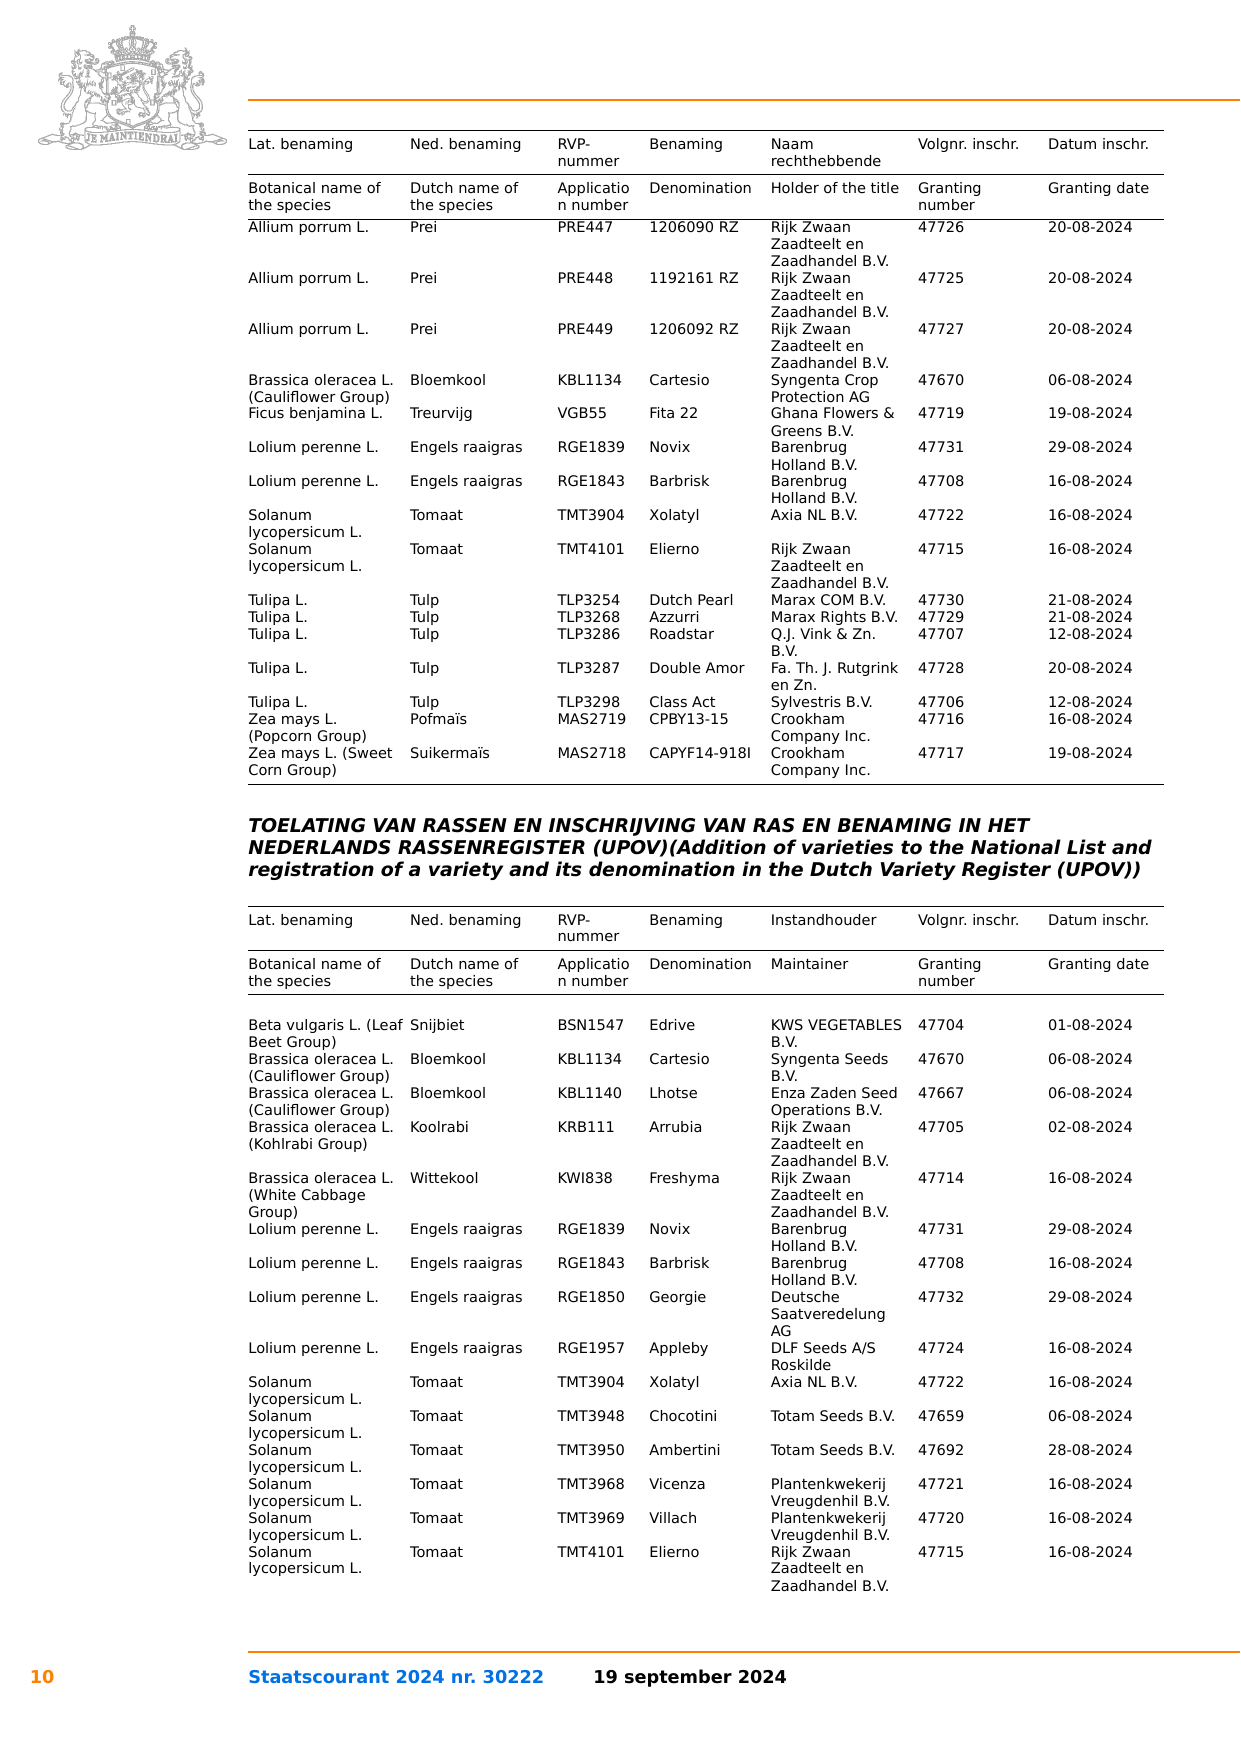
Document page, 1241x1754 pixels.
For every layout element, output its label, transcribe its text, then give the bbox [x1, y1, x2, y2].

table_cell 47692 [912, 1442, 1042, 1476]
table_cell 47715 [912, 541, 1042, 592]
table_cell 47716 [912, 711, 1042, 745]
table_cell MAS2719 [551, 711, 643, 745]
table_header Lat. benaming [248, 907, 404, 950]
table_cell Granting date [1042, 951, 1163, 994]
table_cell Solanum lycopersicum L. [248, 1476, 404, 1509]
table_cell 20-08-2024 [1042, 660, 1163, 694]
table_cell 16-08-2024 [1042, 1170, 1163, 1221]
table_cell 47730 [912, 592, 1042, 609]
table_cell Sylvestris B.V. [765, 694, 912, 711]
table_cell Brassica oleracea L. (Kohlrabi Group) [248, 1119, 404, 1170]
table_cell [404, 995, 551, 1017]
table_cell 47724 [912, 1340, 1042, 1374]
table_cell Tulipa L. [248, 660, 404, 694]
table_cell Bloemkool [404, 1051, 551, 1085]
table_cell 47704 [912, 1017, 1042, 1051]
table_cell Granting number [912, 175, 1042, 219]
table_cell Cartesio [643, 371, 764, 405]
table_cell Ambertini [643, 1442, 764, 1476]
table_cell Dutch name of the species [404, 175, 551, 219]
table_cell [551, 995, 643, 1017]
table_cell Engels raaigras [404, 439, 551, 473]
table_cell Cartesio [643, 1051, 764, 1085]
table_cell RGE1843 [551, 1255, 643, 1289]
table_cell Beta vulgaris L. (Leaf Beet Group) [248, 1017, 404, 1051]
table_cell Novix [643, 1221, 764, 1255]
table_cell 20-08-2024 [1042, 270, 1163, 321]
table_cell Dutch Pearl [643, 592, 764, 609]
table_cell RGE1850 [551, 1289, 643, 1340]
table_cell TLP3268 [551, 609, 643, 626]
table_cell Tomaat [404, 507, 551, 541]
table_cell Allium porrum L. [248, 220, 404, 269]
table_cell Tomaat [404, 1374, 551, 1408]
table_header Datum inschr. [1042, 131, 1163, 174]
table_header Volgnr. inschr. [912, 907, 1042, 950]
table_cell Botanical name of the species [248, 951, 404, 994]
table_cell Tomaat [404, 1442, 551, 1476]
table_header Lat. benaming [248, 131, 404, 174]
table_cell Crookham Company Inc. [765, 745, 912, 784]
table_cell Deutsche Saatveredelung AG [765, 1289, 912, 1340]
table_cell Tulipa L. [248, 609, 404, 626]
table_cell Holder of the title [765, 175, 912, 219]
table_cell Koolrabi [404, 1119, 551, 1170]
table_cell 1206090 RZ [643, 220, 764, 269]
table_cell Georgie [643, 1289, 764, 1340]
table_cell TMT3904 [551, 1374, 643, 1408]
table_cell Villach [643, 1510, 764, 1543]
table_cell Tulp [404, 660, 551, 694]
table_cell Tomaat [404, 1476, 551, 1509]
table_cell TMT3904 [551, 507, 643, 541]
picture [38, 25, 227, 150]
table_cell TMT4101 [551, 1544, 643, 1594]
table_cell Barenbrug Holland B.V. [765, 439, 912, 473]
table_cell 47726 [912, 220, 1042, 269]
table_cell Ficus benjamina L. [248, 405, 404, 439]
table_cell Treurvijg [404, 405, 551, 439]
table_cell Prei [404, 321, 551, 371]
table_cell 16-08-2024 [1042, 473, 1163, 507]
table_cell Rijk Zwaan Zaadteelt en Zaadhandel B.V. [765, 541, 912, 592]
table_cell 12-08-2024 [1042, 694, 1163, 711]
table_cell 47706 [912, 694, 1042, 711]
table_cell Lhotse [643, 1085, 764, 1119]
table_cell Edrive [643, 1017, 764, 1051]
table_cell 21-08-2024 [1042, 609, 1163, 626]
table_cell Barbrisk [643, 473, 764, 507]
table_cell Tulp [404, 609, 551, 626]
table_cell Rijk Zwaan Zaadteelt en Zaadhandel B.V. [765, 270, 912, 321]
table_cell Solanum lycopersicum L. [248, 541, 404, 592]
table_cell 47717 [912, 745, 1042, 784]
table_cell Solanum lycopersicum L. [248, 1408, 404, 1442]
table_header RVP-nummer [551, 131, 643, 174]
table_cell Brassica oleracea L. (Cauliflower Group) [248, 1085, 404, 1119]
table_cell Fita 22 [643, 405, 764, 439]
table_header Volgnr. inschr. [912, 131, 1042, 174]
table_cell [765, 995, 912, 1017]
table_cell Lolium perenne L. [248, 1255, 404, 1289]
table_cell Dutch name of the species [404, 951, 551, 994]
table_cell Solanum lycopersicum L. [248, 1544, 404, 1594]
table_cell [1042, 995, 1163, 1017]
table_cell 16-08-2024 [1042, 1476, 1163, 1509]
table_cell Barenbrug Holland B.V. [765, 1255, 912, 1289]
table_cell Barenbrug Holland B.V. [765, 1221, 912, 1255]
table_cell Marax COM B.V. [765, 592, 912, 609]
table_cell PRE448 [551, 270, 643, 321]
table_cell [643, 995, 764, 1017]
table_cell Syngenta Crop Protection AG [765, 371, 912, 405]
table_cell 47720 [912, 1510, 1042, 1543]
table_cell 20-08-2024 [1042, 220, 1163, 269]
table_cell 47727 [912, 321, 1042, 371]
table_cell Zea mays L. (Sweet Corn Group) [248, 745, 404, 784]
table_cell 47714 [912, 1170, 1042, 1221]
table_cell Rijk Zwaan Zaadteelt en Zaadhandel B.V. [765, 1119, 912, 1170]
table_cell 06-08-2024 [1042, 1051, 1163, 1085]
table_cell 47731 [912, 1221, 1042, 1255]
table_cell KBL1140 [551, 1085, 643, 1119]
table_cell Zea mays L. (Popcorn Group) [248, 711, 404, 745]
table_cell Pofmaïs [404, 711, 551, 745]
table_cell 29-08-2024 [1042, 1221, 1163, 1255]
table_cell PRE447 [551, 220, 643, 269]
table_cell TMT3950 [551, 1442, 643, 1476]
table_cell 47708 [912, 1255, 1042, 1289]
table_cell 01-08-2024 [1042, 1017, 1163, 1051]
table_cell DLF Seeds A/S Roskilde [765, 1340, 912, 1374]
table_cell Tomaat [404, 1408, 551, 1442]
table_cell 1192161 RZ [643, 270, 764, 321]
table_cell 16-08-2024 [1042, 1544, 1163, 1594]
table_cell RGE1839 [551, 1221, 643, 1255]
table_header Benaming [643, 907, 764, 950]
table_cell TLP3286 [551, 626, 643, 660]
table_cell TLP3254 [551, 592, 643, 609]
table_cell TMT3969 [551, 1510, 643, 1543]
table_cell Engels raaigras [404, 1340, 551, 1374]
table_cell Brassica oleracea L. (Cauliflower Group) [248, 1051, 404, 1085]
table_cell 19-08-2024 [1042, 745, 1163, 784]
table_cell 02-08-2024 [1042, 1119, 1163, 1170]
table_cell Rijk Zwaan Zaadteelt en Zaadhandel B.V. [765, 321, 912, 371]
table_cell Maintainer [765, 951, 912, 994]
table_cell 47659 [912, 1408, 1042, 1442]
table_cell Solanum lycopersicum L. [248, 1374, 404, 1408]
table_cell TMT3968 [551, 1476, 643, 1509]
table_cell Axia NL B.V. [765, 507, 912, 541]
table_cell Roadstar [643, 626, 764, 660]
table_header Naam rechthebbende [765, 131, 912, 174]
table_cell 1206092 RZ [643, 321, 764, 371]
table_cell RGE1843 [551, 473, 643, 507]
table_header Instandhouder [765, 907, 912, 950]
table_cell Lolium perenne L. [248, 473, 404, 507]
table_cell Elierno [643, 1544, 764, 1594]
table_cell Rijk Zwaan Zaadteelt en Zaadhandel B.V. [765, 220, 912, 269]
table_cell Suikermaïs [404, 745, 551, 784]
table_cell KWI838 [551, 1170, 643, 1221]
table_cell Solanum lycopersicum L. [248, 1510, 404, 1543]
table_cell Tulp [404, 626, 551, 660]
table_cell Denomination [643, 951, 764, 994]
table_cell 47729 [912, 609, 1042, 626]
table_cell Wittekool [404, 1170, 551, 1221]
table_cell 16-08-2024 [1042, 711, 1163, 745]
table_cell Allium porrum L. [248, 321, 404, 371]
table_cell Denomination [643, 175, 764, 219]
table_cell 06-08-2024 [1042, 1085, 1163, 1119]
table_cell 47705 [912, 1119, 1042, 1170]
table_cell Class Act [643, 694, 764, 711]
table_cell Ghana Flowers & Greens B.V. [765, 405, 912, 439]
table_cell Freshyma [643, 1170, 764, 1221]
table_cell Tulipa L. [248, 694, 404, 711]
table_cell PRE449 [551, 321, 643, 371]
table_cell Lolium perenne L. [248, 439, 404, 473]
table_cell 47731 [912, 439, 1042, 473]
table_cell 47719 [912, 405, 1042, 439]
table_cell 28-08-2024 [1042, 1442, 1163, 1476]
table_cell 47722 [912, 507, 1042, 541]
table_cell MAS2718 [551, 745, 643, 784]
subtitle TOELATING VAN RASSEN EN INSCHRIJVING VAN RAS EN BENAMING IN HET NEDERLANDS RASSENREGISTER (UPOV)(Addition of varieties to the National List and registration of a variety and its denomination in the Dutch Variety Register (UPOV)) [248, 815, 1163, 881]
table_cell RGE1957 [551, 1340, 643, 1374]
table_cell Tomaat [404, 1510, 551, 1543]
table_cell Brassica oleracea L. (Cauliflower Group) [248, 371, 404, 405]
table_cell Brassica oleracea L. (White Cabbage Group) [248, 1170, 404, 1221]
table_cell Prei [404, 270, 551, 321]
table_cell 47670 [912, 1051, 1042, 1085]
table_cell 47670 [912, 371, 1042, 405]
table_cell Tulp [404, 592, 551, 609]
table_cell Appleby [643, 1340, 764, 1374]
table_cell Solanum lycopersicum L. [248, 507, 404, 541]
table_cell Fa. Th. J. Rutgrink en Zn. [765, 660, 912, 694]
table_cell CPBY13-15 [643, 711, 764, 745]
table_cell 47728 [912, 660, 1042, 694]
table_cell Lolium perenne L. [248, 1340, 404, 1374]
table_cell 06-08-2024 [1042, 371, 1163, 405]
table_cell Azzurri [643, 609, 764, 626]
table_cell Syngenta Seeds B.V. [765, 1051, 912, 1085]
table_cell Allium porrum L. [248, 270, 404, 321]
table_cell TLP3298 [551, 694, 643, 711]
table_cell Xolatyl [643, 507, 764, 541]
table_cell Elierno [643, 541, 764, 592]
table_cell Vicenza [643, 1476, 764, 1509]
table_cell Novix [643, 439, 764, 473]
table_cell Totam Seeds B.V. [765, 1408, 912, 1442]
table_cell Tomaat [404, 1544, 551, 1594]
table_cell VGB55 [551, 405, 643, 439]
table_cell Solanum lycopersicum L. [248, 1442, 404, 1476]
table_cell 47708 [912, 473, 1042, 507]
table_header Ned. benaming [404, 131, 551, 174]
table_cell Prei [404, 220, 551, 269]
table_cell Marax Rights B.V. [765, 609, 912, 626]
table_cell 19-08-2024 [1042, 405, 1163, 439]
table_cell [248, 995, 404, 1017]
table_cell Axia NL B.V. [765, 1374, 912, 1408]
table_cell TMT4101 [551, 541, 643, 592]
table_header RVP-nummer [551, 907, 643, 950]
table_cell KWS VEGETABLES B.V. [765, 1017, 912, 1051]
table_cell Rijk Zwaan Zaadteelt en Zaadhandel B.V. [765, 1544, 912, 1594]
table_cell 06-08-2024 [1042, 1408, 1163, 1442]
table_cell Q.J. Vink & Zn. B.V. [765, 626, 912, 660]
table_cell Engels raaigras [404, 473, 551, 507]
table_cell 47667 [912, 1085, 1042, 1119]
table_cell 47715 [912, 1544, 1042, 1594]
table_cell 12-08-2024 [1042, 626, 1163, 660]
table_cell 47725 [912, 270, 1042, 321]
table_cell Application number [551, 175, 643, 219]
table_cell Barbrisk [643, 1255, 764, 1289]
table_cell 16-08-2024 [1042, 1255, 1163, 1289]
table_cell Double Amor [643, 660, 764, 694]
table_cell Granting number [912, 951, 1042, 994]
table_cell CAPYF14-918I [643, 745, 764, 784]
table_cell Tulp [404, 694, 551, 711]
table_cell 16-08-2024 [1042, 1340, 1163, 1374]
table_cell BSN1547 [551, 1017, 643, 1051]
table_cell Engels raaigras [404, 1221, 551, 1255]
table_cell KBL1134 [551, 1051, 643, 1085]
table_cell 29-08-2024 [1042, 1289, 1163, 1340]
table_cell [912, 995, 1042, 1017]
table_cell 16-08-2024 [1042, 541, 1163, 592]
table_cell Arrubia [643, 1119, 764, 1170]
table_cell 21-08-2024 [1042, 592, 1163, 609]
table_cell Snijbiet [404, 1017, 551, 1051]
table_cell Botanical name of the species [248, 175, 404, 219]
table_cell KRB111 [551, 1119, 643, 1170]
table_cell Plantenkwekerij Vreugdenhil B.V. [765, 1476, 912, 1509]
table_cell Lolium perenne L. [248, 1221, 404, 1255]
table_cell Xolatyl [643, 1374, 764, 1408]
table_header Benaming [643, 131, 764, 174]
table_cell 47732 [912, 1289, 1042, 1340]
table_cell Chocotini [643, 1408, 764, 1442]
table_cell Crookham Company Inc. [765, 711, 912, 745]
table_cell Enza Zaden Seed Operations B.V. [765, 1085, 912, 1119]
table_cell TLP3287 [551, 660, 643, 694]
table_cell Plantenkwekerij Vreugdenhil B.V. [765, 1510, 912, 1543]
table_cell Totam Seeds B.V. [765, 1442, 912, 1476]
table_cell 29-08-2024 [1042, 439, 1163, 473]
table_cell Tulipa L. [248, 592, 404, 609]
table_cell Granting date [1042, 175, 1163, 219]
table_header Ned. benaming [404, 907, 551, 950]
table_cell Engels raaigras [404, 1289, 551, 1340]
table_cell 20-08-2024 [1042, 321, 1163, 371]
table_cell Tulipa L. [248, 626, 404, 660]
table_cell RGE1839 [551, 439, 643, 473]
table_cell 16-08-2024 [1042, 1374, 1163, 1408]
table_cell Bloemkool [404, 371, 551, 405]
table_cell Barenbrug Holland B.V. [765, 473, 912, 507]
table_cell Tomaat [404, 541, 551, 592]
table_cell Bloemkool [404, 1085, 551, 1119]
table_cell 16-08-2024 [1042, 1510, 1163, 1543]
table_cell Lolium perenne L. [248, 1289, 404, 1340]
table_cell 47721 [912, 1476, 1042, 1509]
table_cell 47722 [912, 1374, 1042, 1408]
table_cell Rijk Zwaan Zaadteelt en Zaadhandel B.V. [765, 1170, 912, 1221]
table_header Datum inschr. [1042, 907, 1163, 950]
table_cell KBL1134 [551, 371, 643, 405]
table_cell 16-08-2024 [1042, 507, 1163, 541]
table_cell TMT3948 [551, 1408, 643, 1442]
table_cell Engels raaigras [404, 1255, 551, 1289]
table_cell Application number [551, 951, 643, 994]
table_cell 47707 [912, 626, 1042, 660]
